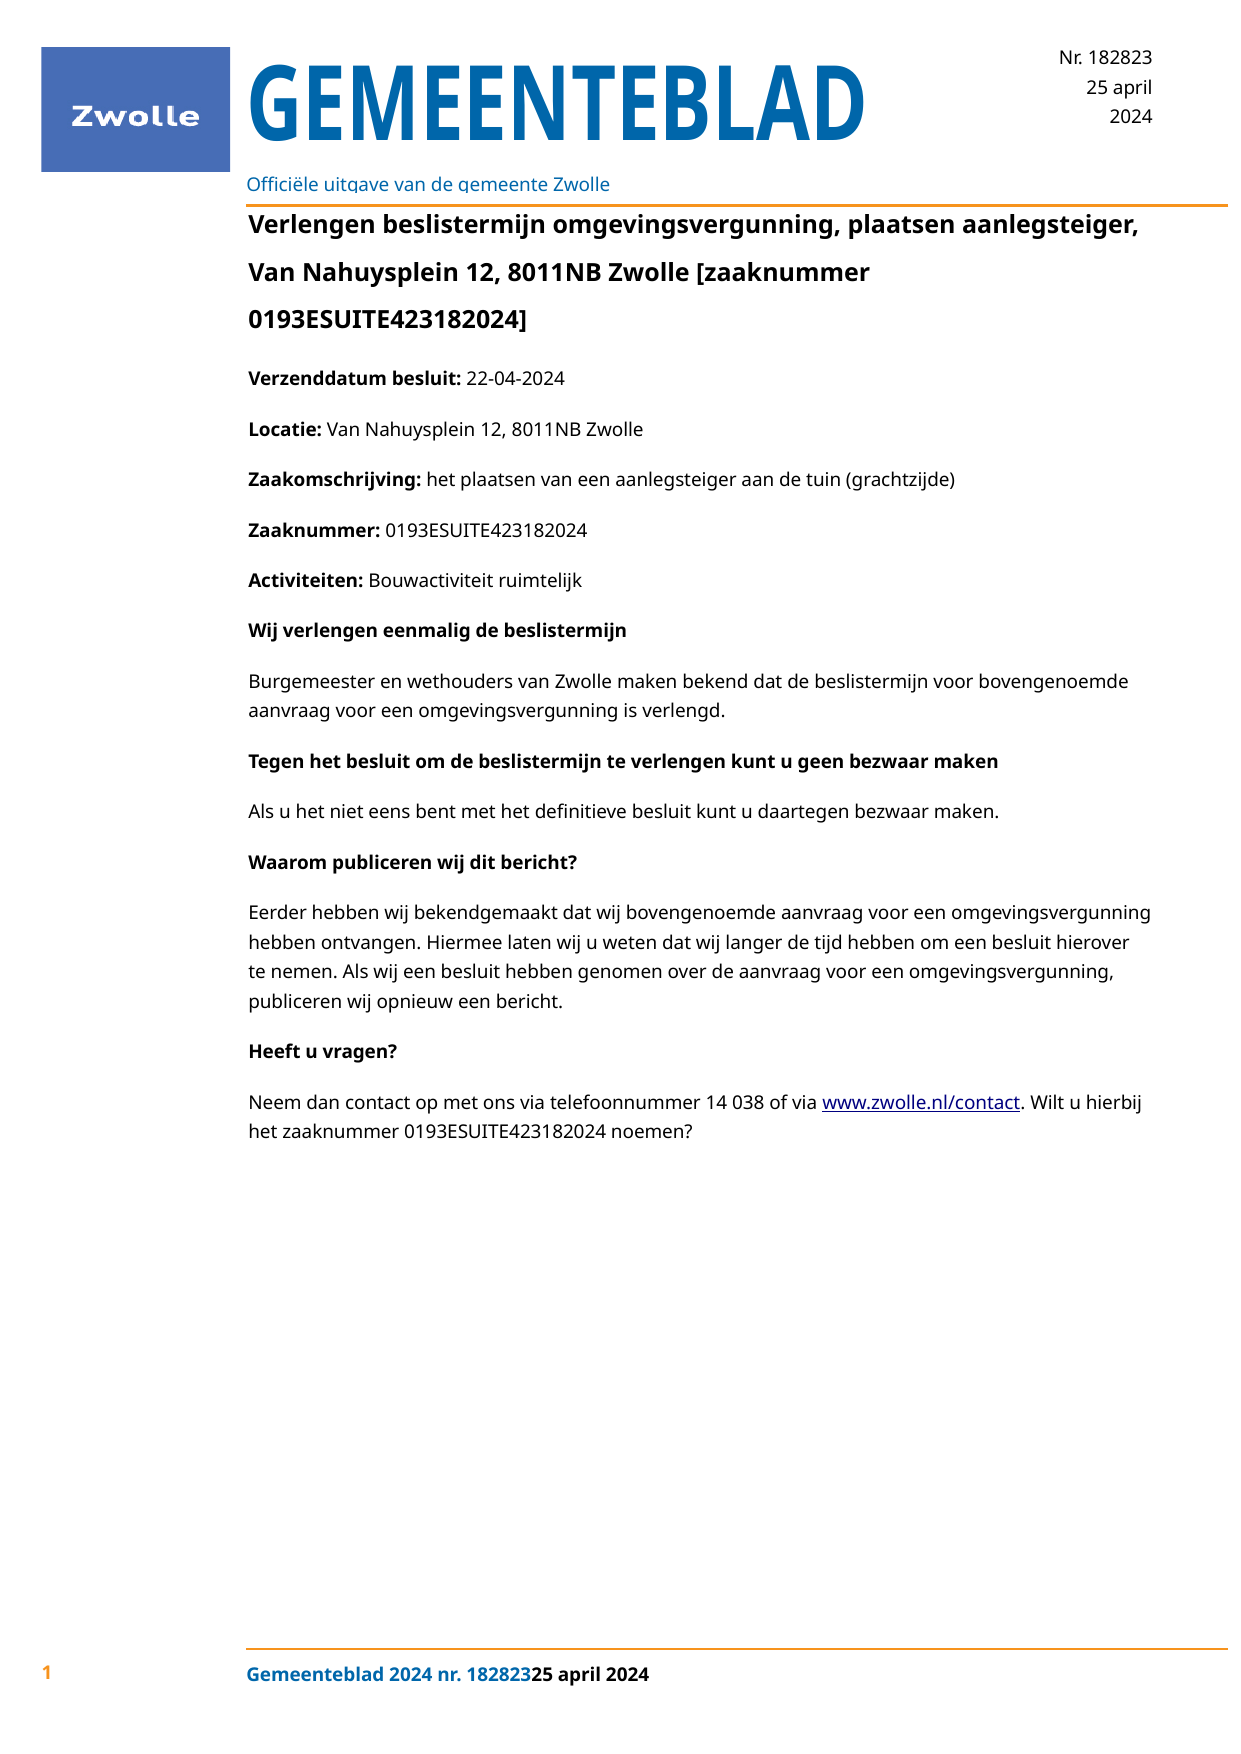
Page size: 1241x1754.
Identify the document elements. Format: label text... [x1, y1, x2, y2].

text Zaakomschrijving: het plaatsen van een aanlegsteiger aan de tuin (grachtzijde) [248, 466, 1152, 492]
text Wij verlengen eenmalig de beslistermijn [248, 618, 1152, 643]
text Als u het niet eens bent met het definitieve besluit kunt u daartegen bezwaar maken. [248, 798, 1152, 824]
text Eerder hebben wij bekendgemaakt dat wij bovengenoemde aanvraag voor een omgevingsvergunning hebben ontvangen. Hiermee laten wij u weten dat wij langer de tijd hebben om een besluit hierover te nemen. Als wij een besluit hebben genomen over de aanvraag voor een omgevingsvergunning, publiceren wij opnieuw een bericht. [248, 899, 1152, 1014]
text Zaaknummer: 0193ESUITE423182024 [248, 517, 1152, 542]
text Heeft u vragen? [248, 1038, 1152, 1064]
text Activiteiten: Bouwactiviteit ruimtelijk [248, 567, 1152, 593]
text Neem dan contact op met ons via telefoonnummer 14 038 of via www.zwolle.nl/contact. Wilt u hierbij het zaaknummer 0193ESUITE423182024 noemen? [248, 1089, 1152, 1144]
picture [41, 47, 231, 172]
text Burgemeester en wethouders van Zwolle maken bekend dat de beslistermijn voor bovengenoemde aanvraag voor een omgevingsvergunning is verlengd. [248, 668, 1152, 723]
text Verzenddatum besluit: 22-04-2024 [248, 366, 1152, 391]
text Tegen het besluit om de beslistermijn te verlengen kunt u geen bezwaar maken [248, 748, 1152, 774]
text Verlengen beslistermijn omgevingsvergunning, plaatsen aanlegsteiger, Van Nahuysplein 12, 8011NB Zwolle [zaaknummer 0193ESUITE423182024] [248, 207, 1152, 336]
text Waarom publiceren wij dit bericht? [248, 849, 1152, 874]
text Locatie: Van Nahuysplein 12, 8011NB Zwolle [248, 416, 1152, 442]
